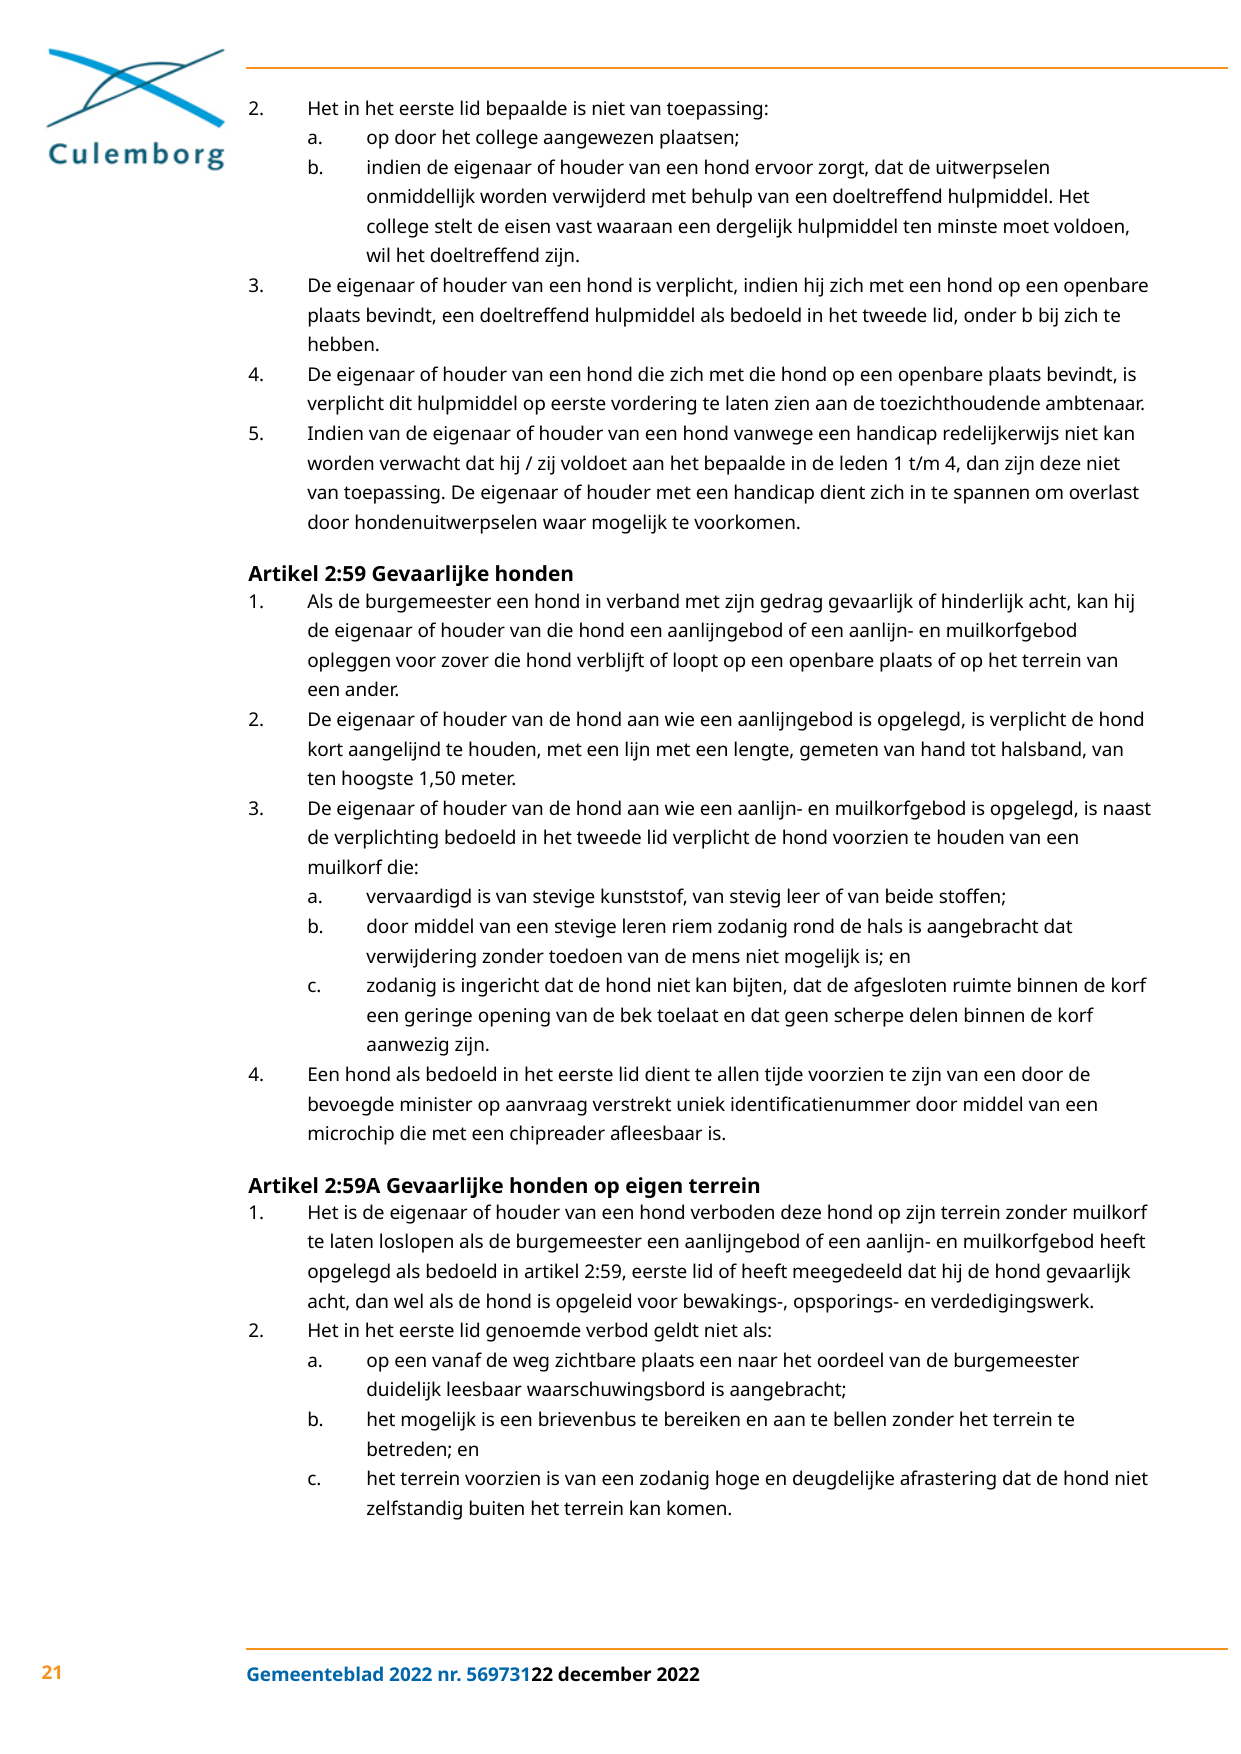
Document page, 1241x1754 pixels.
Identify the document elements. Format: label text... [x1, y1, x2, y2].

text Artikel 2:59A Gevaarlijke honden op eigen terrein [248, 1171, 1152, 1199]
list vervaardigd is van stevige kunststof, van stevig leer of van beide stoffen; [307, 884, 1152, 909]
list Het in het eerste lid genoemde verbod geldt niet als: [248, 1317, 1152, 1343]
list De eigenaar of houder van de hond aan wie een aanlijngebod is opgelegd, is verplicht de hond kort aangelijnd te houden, met een lijn met een lengte, gemeten van hand tot halsband, van ten hoogste 1,50 meter. [248, 706, 1152, 791]
list zodanig is ingericht dat de hond niet kan bijten, dat de afgesloten ruimte binnen de korf een geringe opening van de bek toelaat en dat geen scherpe delen binnen de korf aanwezig zijn. [307, 972, 1152, 1057]
list op door het college aangewezen plaatsen; [307, 124, 1152, 150]
list De eigenaar of houder van de hond aan wie een aanlijn- en muilkorfgebod is opgelegd, is naast de verplichting bedoeld in het tweede lid verplicht de hond voorzien te houden van een muilkorf die: [248, 795, 1152, 880]
list op een vanaf de weg zichtbare plaats een naar het oordeel van de burgemeester duidelijk leesbaar waarschuwingsbord is aangebracht; [307, 1347, 1152, 1402]
list Als de burgemeester een hond in verband met zijn gedrag gevaarlijk of hinderlijk acht, kan hij de eigenaar of houder van die hond een aanlijngebod of een aanlijn- en muilkorfgebod opleggen voor zover die hond verblijft of loopt op een openbare plaats of op het terrein van een ander. [248, 588, 1152, 702]
list door middel van een stevige leren riem zodanig rond de hals is aangebracht dat verwijdering zonder toedoen van de mens niet mogelijk is; en [307, 913, 1152, 968]
list Het is de eigenaar of houder van een hond verboden deze hond op zijn terrein zonder muilkorf te laten loslopen als de burgemeester een aanlijngebod of een aanlijn- en muilkorfgebod heeft opgelegd als bedoeld in artikel 2:59, eerste lid of heeft meegedeeld dat hij de hond gevaarlijk acht, dan wel als de hond is opgeleid voor bewakings-, opsporings- en verdedigingswerk. [248, 1199, 1152, 1314]
list indien de eigenaar of houder van een hond ervoor zorgt, dat de uitwerpselen onmiddellijk worden verwijderd met behulp van een doeltreffend hulpmiddel. Het college stelt de eisen vast waaraan een dergelijk hulpmiddel ten minste moet voldoen, wil het doeltreffend zijn. [307, 154, 1152, 268]
list Een hond als bedoeld in het eerste lid dient te allen tijde voorzien te zijn van een door de bevoegde minister op aanvraag verstrekt uniek identificatienummer door middel van een microchip die met een chipreader afleesbaar is. [248, 1061, 1152, 1146]
list Het in het eerste lid bepaalde is niet van toepassing: [248, 95, 1152, 121]
list het mogelijk is een brievenbus te bereiken en aan te bellen zonder het terrein te betreden; en [307, 1406, 1152, 1462]
picture [41, 47, 231, 172]
list De eigenaar of houder van een hond is verplicht, indien hij zich met een hond op een openbare plaats bevindt, een doeltreffend hulpmiddel als bedoeld in het tweede lid, onder b bij zich te hebben. [248, 272, 1152, 357]
list Indien van de eigenaar of houder van een hond vanwege een handicap redelijkerwijs niet kan worden verwacht dat hij / zij voldoet aan het bepaalde in de leden 1 t/m 4, dan zijn deze niet van toepassing. De eigenaar of houder met een handicap dient zich in te spannen om overlast door hondenuitwerpselen waar mogelijk te voorkomen. [248, 420, 1152, 535]
text Artikel 2:59 Gevaarlijke honden [248, 559, 1152, 588]
list De eigenaar of houder van een hond die zich met die hond op een openbare plaats bevindt, is verplicht dit hulpmiddel op eerste vordering te laten zien aan de toezichthoudende ambtenaar. [248, 361, 1152, 416]
list het terrein voorzien is van een zodanig hoge en deugdelijke afrastering dat de hond niet zelfstandig buiten het terrein kan komen. [307, 1465, 1152, 1521]
